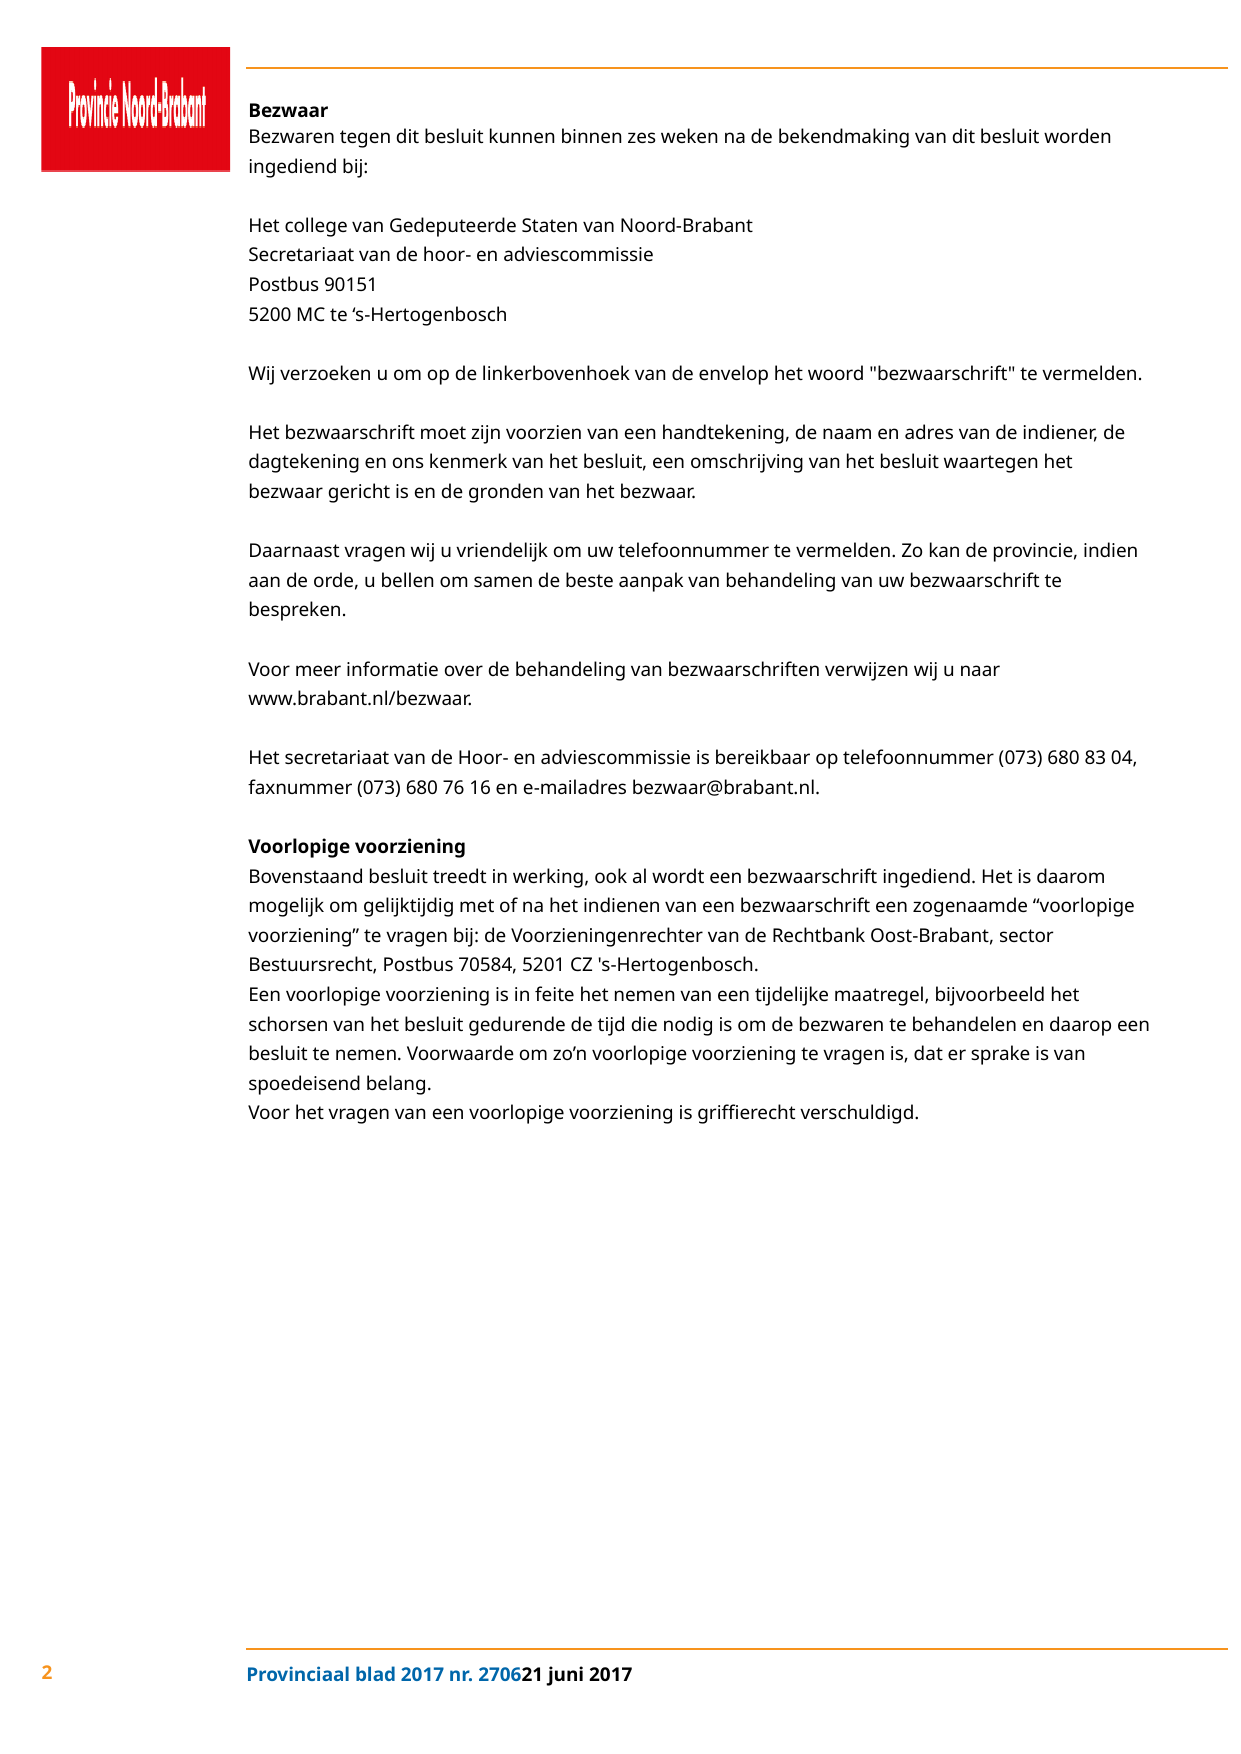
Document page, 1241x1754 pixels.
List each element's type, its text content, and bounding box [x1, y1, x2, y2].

text 5200 MC te ‘s‑Hertogenbosch [248, 301, 1152, 327]
text Voor het vragen van een voorlopige voorziening is griffierecht verschuldigd. [248, 1099, 1152, 1125]
text Het secretariaat van de Hoor- en adviescommissie is bereikbaar op telefoonnummer (073) 680 83 04, faxnummer (073) 680 76 16 en e‑mailadres bezwaar@brabant.nl. [248, 744, 1152, 800]
text Secretariaat van de hoor- en adviescommissie [248, 242, 1152, 267]
text Een voorlopige voorziening is in feite het nemen van een tijdelijke maatregel, bijvoorbeeld het schorsen van het besluit gedurende de tijd die nodig is om de bezwaren te behandelen en daarop een besluit te nemen. Voorwaarde om zo’n voorlopige voorziening te vragen is, dat er sprake is van spoedeisend belang. [248, 981, 1152, 1096]
text Voor meer informatie over de behandeling van bezwaarschriften verwijzen wij u naar www.brabant.nl/bezwaar. [248, 656, 1152, 711]
text Bovenstaand besluit treedt in werking, ook al wordt een bezwaarschrift ingediend. Het is daarom mogelijk om gelijktijdig met of na het indienen van een bezwaarschrift een zogenaamde “voorlopige voorziening” te vragen bij: de Voorzieningenrechter van de Rechtbank Oost-Brabant, sector Bestuursrecht, Postbus 70584, 5201 CZ 's‑Hertogenbosch. [248, 863, 1152, 977]
text Voorlopige voorziening [248, 833, 1152, 859]
text Het bezwaarschrift moet zijn voorzien van een handtekening, de naam en adres van de indiener, de dagtekening en ons kenmerk van het besluit, een omschrijving van het besluit waartegen het bezwaar gericht is en de gronden van het bezwaar. [248, 419, 1152, 504]
text Daarnaast vragen wij u vriendelijk om uw telefoonnummer te vermelden. Zo kan de provincie, indien aan de orde, u bellen om samen de beste aanpak van behandeling van uw bezwaarschrift te bespreken. [248, 537, 1152, 622]
text Postbus 90151 [248, 271, 1152, 297]
picture [41, 47, 231, 172]
text Het college van Gedeputeerde Staten van Noord-Brabant [248, 212, 1152, 238]
text Bezwaren tegen dit besluit kunnen binnen zes weken na de bekendmaking van dit besluit worden ingediend bij: [248, 123, 1152, 179]
text Bezwaar [248, 95, 1152, 123]
text Wij verzoeken u om op de linkerbovenhoek van de envelop het woord "bezwaarschrift" te vermelden. [248, 360, 1152, 386]
